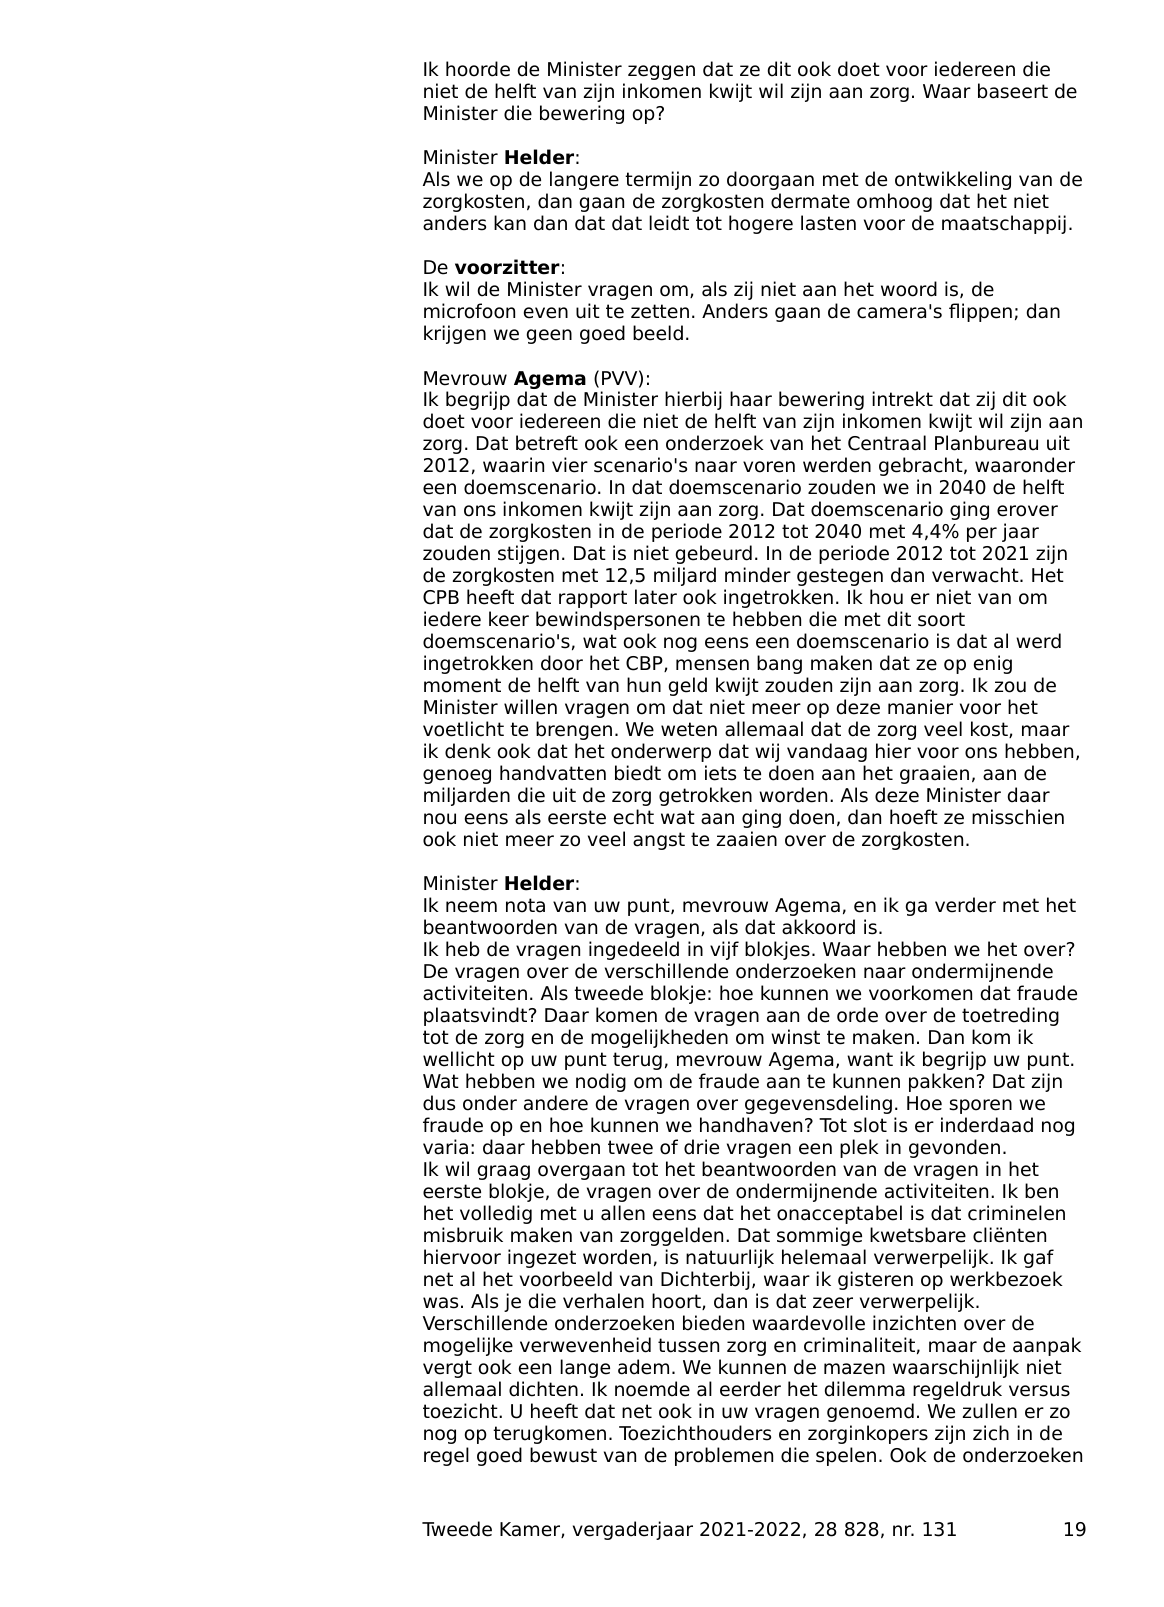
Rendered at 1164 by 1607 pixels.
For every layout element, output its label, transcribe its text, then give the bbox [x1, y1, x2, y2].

text De voorzitter: [422, 257, 1087, 279]
text Ik heb de vragen ingedeeld in vijf blokjes. Waar hebben we het over? De vragen over de verschillende onderzoeken naar ondermijnende activiteiten. Als tweede blokje: hoe kunnen we voorkomen dat fraude plaatsvindt? Daar komen de vragen aan de orde over de toetreding tot de zorg en de mogelijkheden om winst te maken. Dan kom ik wellicht op uw punt terug, mevrouw Agema, want ik begrijp uw punt. Wat hebben we nodig om de fraude aan te kunnen pakken? Dat zijn dus onder andere de vragen over gegevensdeling. Hoe sporen we fraude op en hoe kunnen we handhaven? Tot slot is er inderdaad nog varia: daar hebben twee of drie vragen een plek in gevonden. [422, 939, 1087, 1159]
text Ik wil de Minister vragen om, als zij niet aan het woord is, de microfoon even uit te zetten. Anders gaan de camera's flippen; dan krijgen we geen goed beeld. [422, 279, 1087, 345]
text Ik wil graag overgaan tot het beantwoorden van de vragen in het eerste blokje, de vragen over de ondermijnende activiteiten. Ik ben het volledig met u allen eens dat het onacceptabel is dat criminelen misbruik maken van zorggelden. Dat sommige kwetsbare cliënten hiervoor ingezet worden, is natuurlijk helemaal verwerpelijk. Ik gaf net al het voorbeeld van Dichterbij, waar ik gisteren op werkbezoek was. Als je die verhalen hoort, dan is dat zeer verwerpelijk. [422, 1159, 1087, 1313]
text Als we op de langere termijn zo doorgaan met de ontwikkeling van de zorgkosten, dan gaan de zorgkosten dermate omhoog dat het niet anders kan dan dat dat leidt tot hogere lasten voor de maatschappij. [422, 169, 1087, 235]
text Minister Helder: [422, 873, 1087, 895]
text Mevrouw Agema (PVV): [422, 367, 1087, 389]
text Verschillende onderzoeken bieden waardevolle inzichten over de mogelijke verwevenheid tussen zorg en criminaliteit, maar de aanpak vergt ook een lange adem. We kunnen de mazen waarschijnlijk niet allemaal dichten. Ik noemde al eerder het dilemma regeldruk versus toezicht. U heeft dat net ook in uw vragen genoemd. We zullen er zo nog op terugkomen. Toezichthouders en zorginkopers zijn zich in de regel goed bewust van de problemen die spelen. Ook de onderzoeken [422, 1313, 1087, 1467]
text Ik hoorde de Minister zeggen dat ze dit ook doet voor iedereen die niet de helft van zijn inkomen kwijt wil zijn aan zorg. Waar baseert de Minister die bewering op? [422, 59, 1087, 125]
text Minister Helder: [422, 147, 1087, 169]
text Ik neem nota van uw punt, mevrouw Agema, en ik ga verder met het beantwoorden van de vragen, als dat akkoord is. [422, 895, 1087, 939]
text Ik begrijp dat de Minister hierbij haar bewering intrekt dat zij dit ook doet voor iedereen die niet de helft van zijn inkomen kwijt wil zijn aan zorg. Dat betreft ook een onderzoek van het Centraal Planbureau uit 2012, waarin vier scenario's naar voren werden gebracht, waaronder een doemscenario. In dat doemscenario zouden we in 2040 de helft van ons inkomen kwijt zijn aan zorg. Dat doemscenario ging erover dat de zorgkosten in de periode 2012 tot 2040 met 4,4% per jaar zouden stijgen. Dat is niet gebeurd. In de periode 2012 tot 2021 zijn de zorgkosten met 12,5 miljard minder gestegen dan verwacht. Het CPB heeft dat rapport later ook ingetrokken. Ik hou er niet van om iedere keer bewindspersonen te hebben die met dit soort doemscenario's, wat ook nog eens een doemscenario is dat al werd ingetrokken door het CBP, mensen bang maken dat ze op enig moment de helft van hun geld kwijt zouden zijn aan zorg. Ik zou de Minister willen vragen om dat niet meer op deze manier voor het voetlicht te brengen. We weten allemaal dat de zorg veel kost, maar ik denk ook dat het onderwerp dat wij vandaag hier voor ons hebben, genoeg handvatten biedt om iets te doen aan het graaien, aan de miljarden die uit de zorg getrokken worden. Als deze Minister daar nou eens als eerste echt wat aan ging doen, dan hoeft ze misschien ook niet meer zo veel angst te zaaien over de zorgkosten. [422, 389, 1087, 851]
